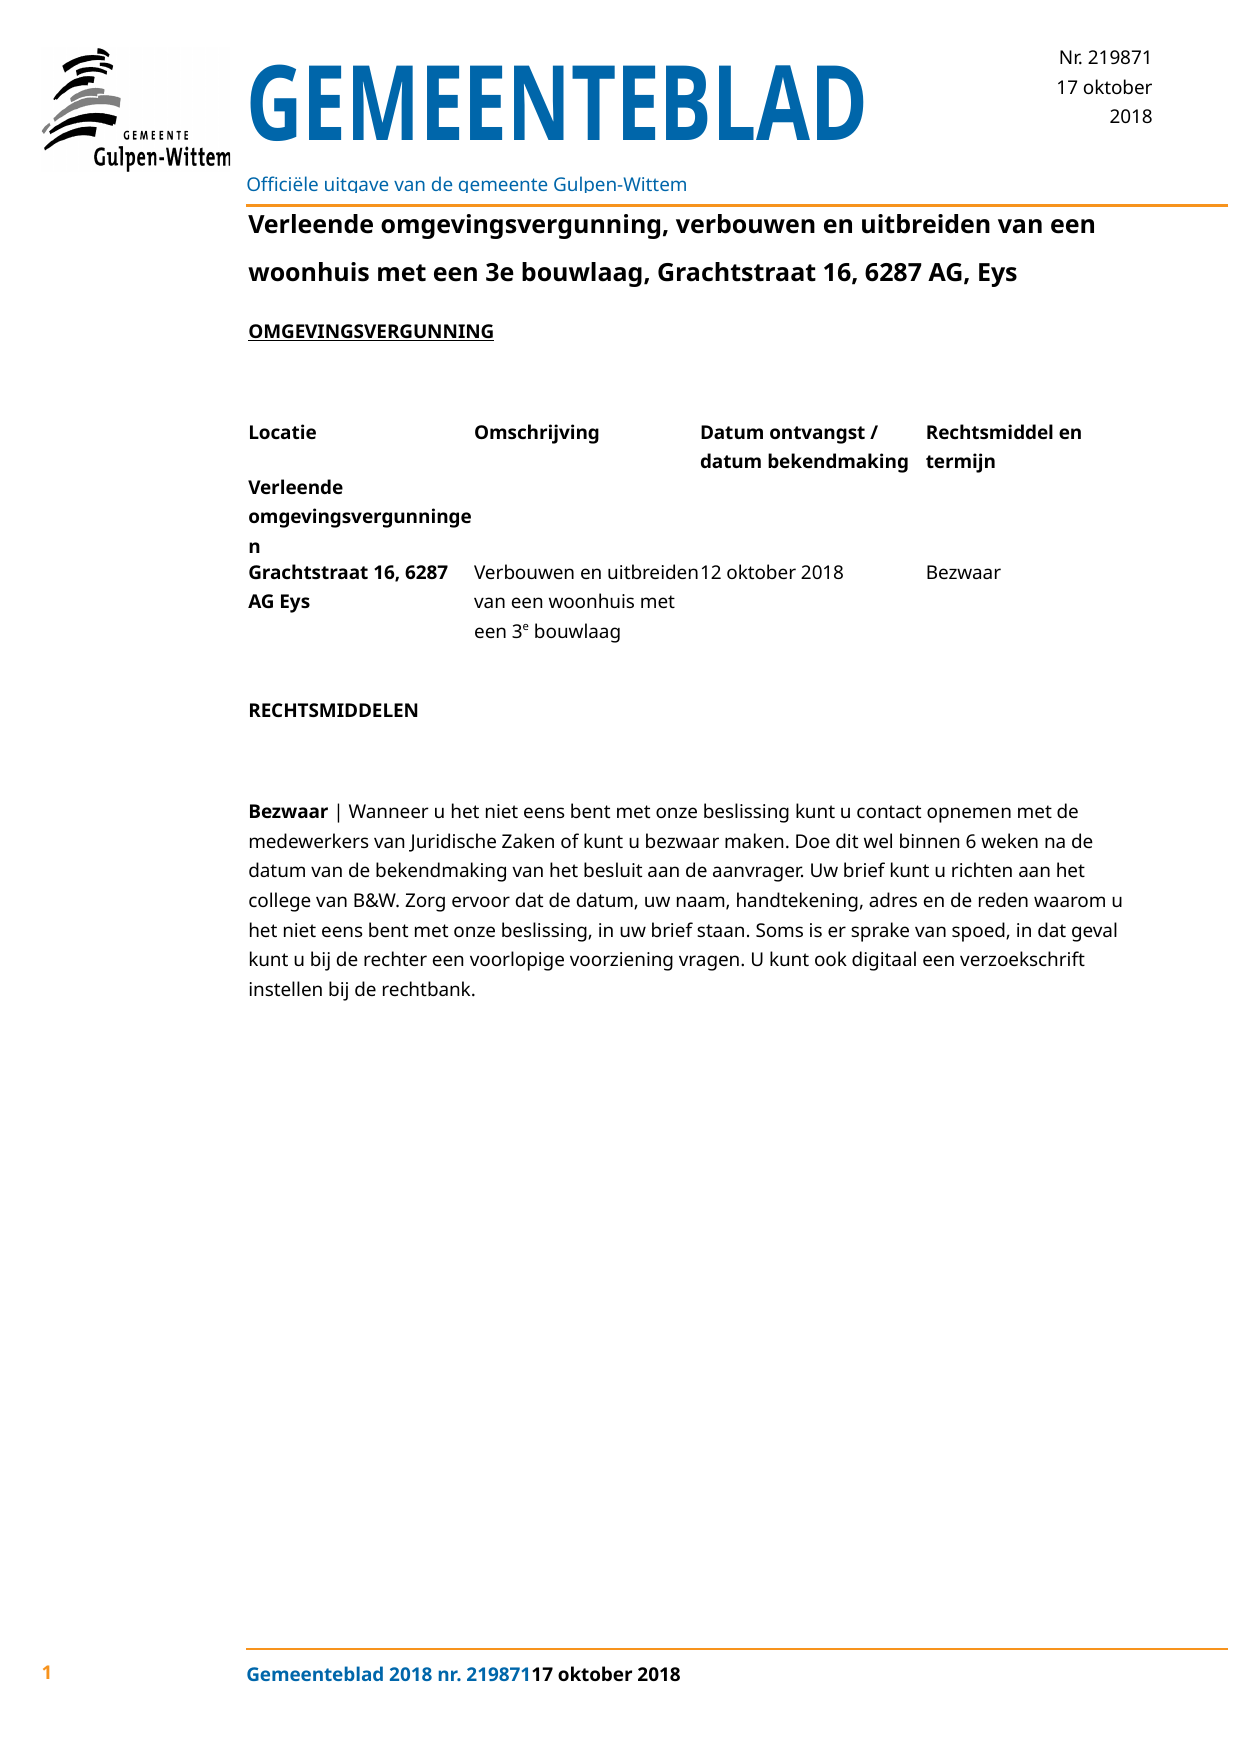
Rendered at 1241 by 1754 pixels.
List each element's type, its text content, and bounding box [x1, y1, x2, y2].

table_cell Verleende omgevingsvergunningen [248, 474, 474, 559]
table_cell [700, 474, 926, 559]
table_cell [474, 474, 700, 559]
text Verleende omgevingsvergunning, verbouwen en uitbreiden van een woonhuis met een 3e bouwlaag, Grachtstraat 16, 6287 AG, Eys [248, 207, 1152, 288]
table_cell [926, 474, 1152, 559]
table_cell 12 oktober 2018 [700, 559, 926, 644]
table_header Omschrijving [474, 419, 700, 474]
table_cell Grachtstraat 16, 6287 AG Eys [248, 559, 474, 644]
table_header Datum ontvangst / datum bekendmaking [700, 419, 926, 474]
text RECHTSMIDDELEN [248, 698, 1152, 723]
table_header Rechtsmiddel en termijn [926, 419, 1152, 474]
table_cell Verbouwen en uitbreiden van een woonhuis met een 3e bouwlaag [474, 559, 700, 644]
picture [41, 47, 231, 172]
text Bezwaar | Wanneer u het niet eens bent met onze beslissing kunt u contact opnemen met de medewerkers van Juridische Zaken of kunt u bezwaar maken. Doe dit wel binnen 6 weken na de datum van de bekendmaking van het besluit aan de aanvrager. Uw brief kunt u richten aan het college van B&W. Zorg ervoor dat de datum, uw naam, handtekening, adres en de reden waarom u het niet eens bent met onze beslissing, in uw brief staan. Soms is er sprake van spoed, in dat geval kunt u bij de rechter een voorlopige voorziening vragen. U kunt ook digitaal een verzoekschrift instellen bij de rechtbank. [248, 798, 1152, 1002]
table_cell Bezwaar [926, 559, 1152, 644]
table_header Locatie [248, 419, 474, 474]
text OMGEVINGSVERGUNNING [248, 318, 1152, 344]
